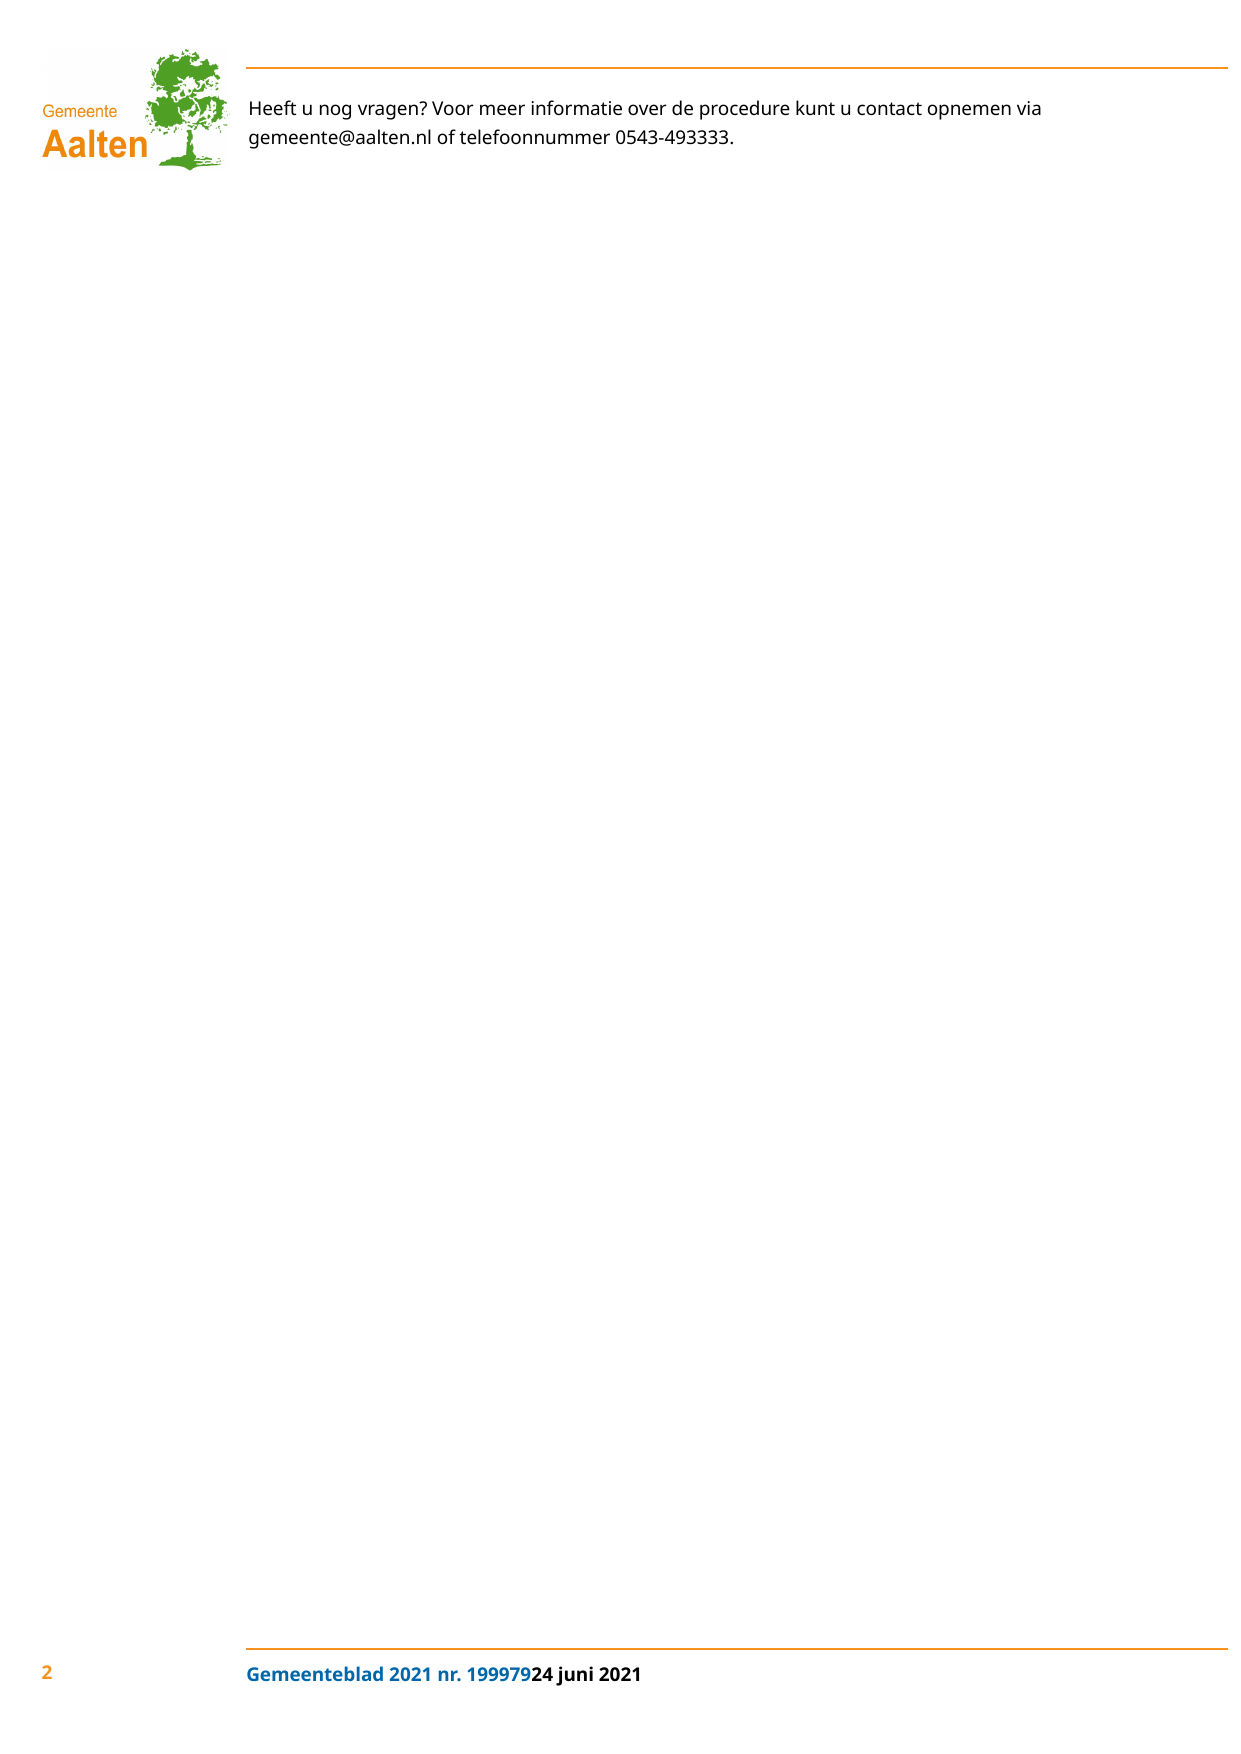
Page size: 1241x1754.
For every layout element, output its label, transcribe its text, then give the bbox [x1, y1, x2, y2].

text Heeft u nog vragen? Voor meer informatie over de procedure kunt u contact opnemen via gemeente@aalten.nl of telefoonnummer 0543-493333. [248, 95, 1152, 150]
picture [41, 47, 231, 172]
